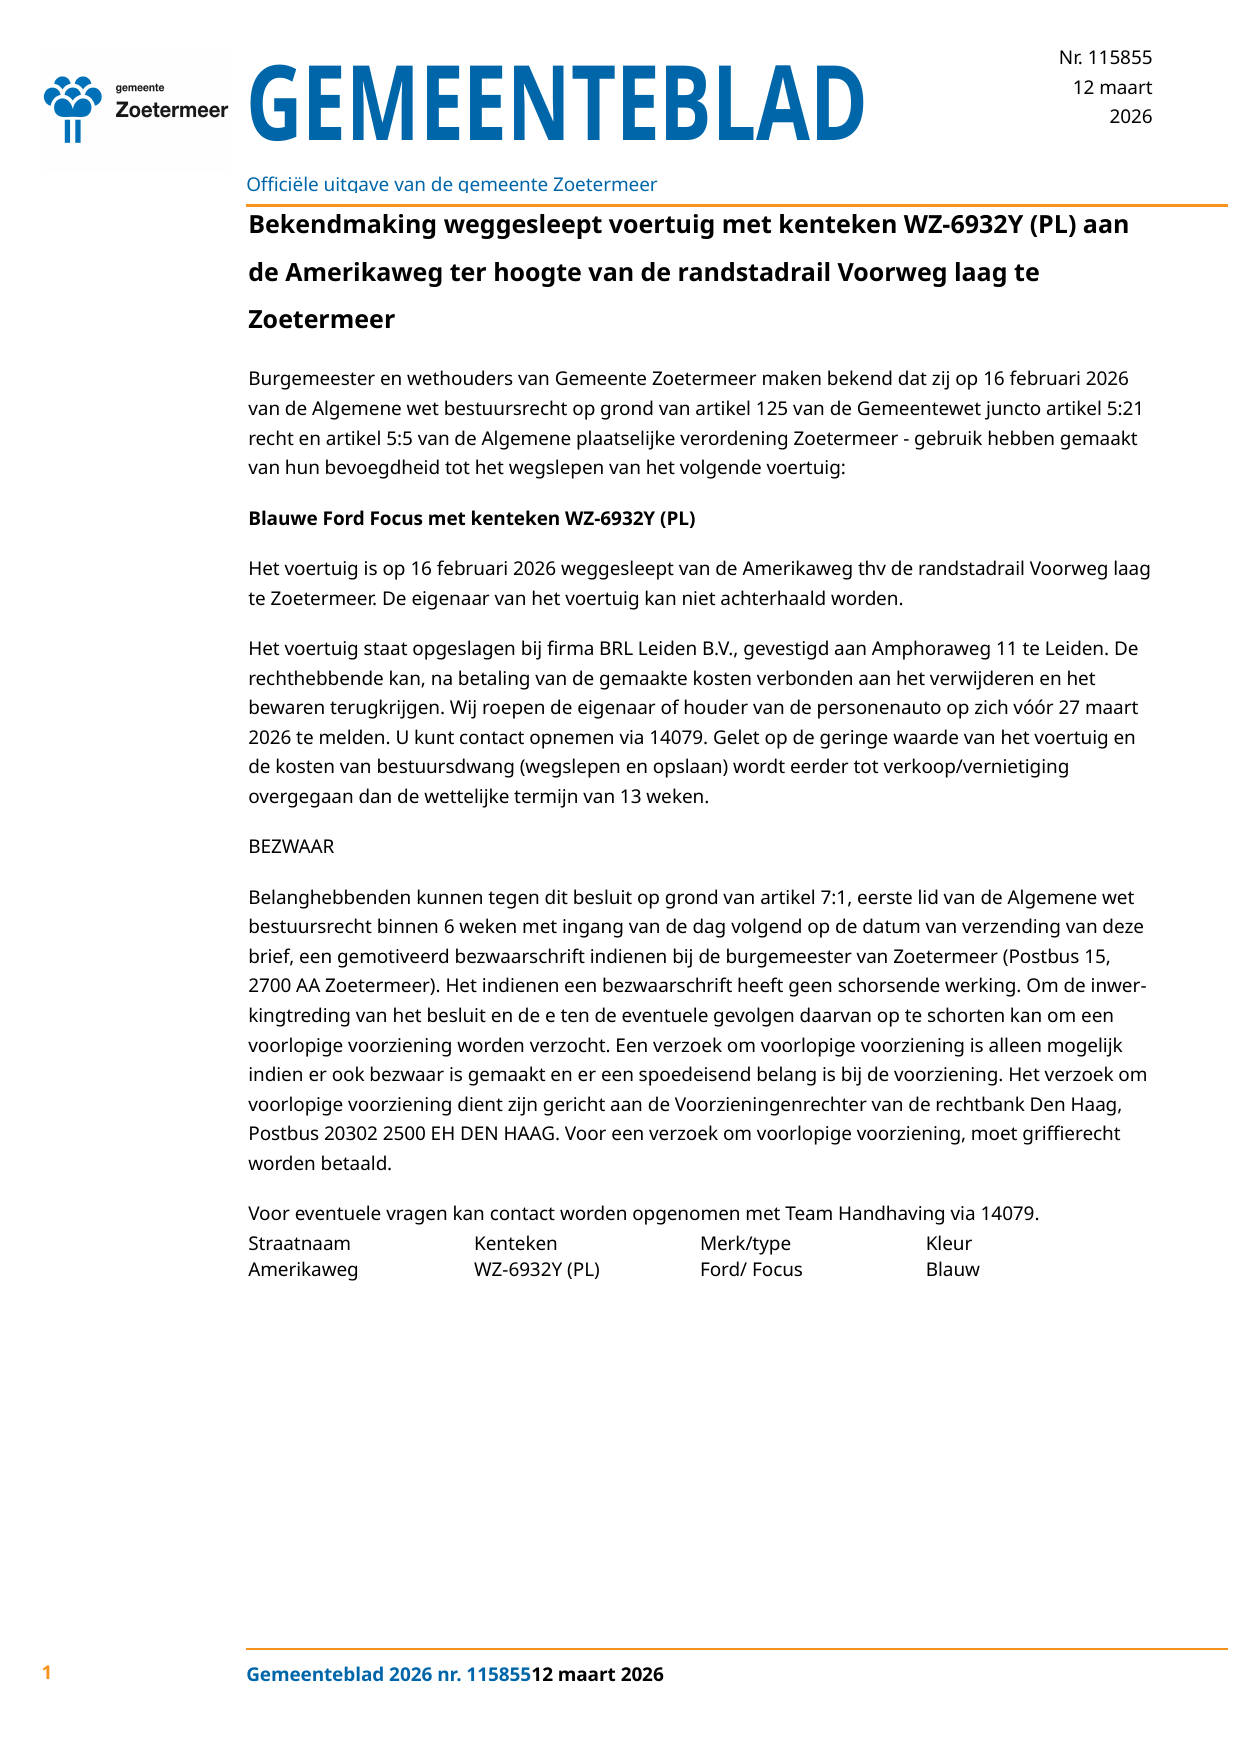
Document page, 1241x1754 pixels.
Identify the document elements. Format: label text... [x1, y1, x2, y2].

text BEZWAAR [248, 833, 1152, 859]
text Belanghebbenden kunnen tegen dit besluit op grond van artikel 7:1, eerste lid van de Algemene wet bestuursrecht binnen 6 weken met ingang van de dag volgend op de datum van verzending van deze brief, een gemotiveerd bezwaarschrift indienen bij de burgemeester van Zoetermeer (Postbus 15, 2700 AA Zoetermeer). Het indienen een bezwaarschrift heeft geen schorsende werking. Om de inwer- kingtreding van het besluit en de e ten de eventuele gevolgen daarvan op te schorten kan om een voorlopige voorziening worden verzocht. Een verzoek om voorlopige voorziening is alleen mogelijk indien er ook bezwaar is gemaakt en er een spoedeisend belang is bij de voorziening. Het verzoek om voorlopige voorziening dient zijn gericht aan de Voorzieningenrechter van de rechtbank Den Haag, Postbus 20302 2500 EH DEN HAAG. Voor een verzoek om voorlopige voorziening, moet griffierecht worden betaald. [248, 884, 1152, 1176]
text Burgemeester en wethouders van Gemeente Zoetermeer maken bekend dat zij op 16 februari 2026 van de Algemene wet bestuursrecht op grond van artikel 125 van de Gemeentewet juncto artikel 5:21 recht en artikel 5:5 van de Algemene plaatselijke verordening Zoetermeer - gebruik hebben gemaakt van hun bevoegdheid tot het wegslepen van het volgende voertuig: [248, 366, 1152, 480]
table_cell WZ-6932Y (PL) [474, 1256, 700, 1282]
picture [41, 47, 231, 172]
table_cell Amerikaweg [248, 1256, 474, 1282]
table_header Kleur [926, 1230, 1152, 1256]
table_cell Blauw [926, 1256, 1152, 1282]
table_header Kenteken [474, 1230, 700, 1256]
table_header Straatnaam [248, 1230, 474, 1256]
text Het voertuig staat opgeslagen bij firma BRL Leiden B.V., gevestigd aan Amphoraweg 11 te Leiden. De rechthebbende kan, na betaling van de gemaakte kosten verbonden aan het verwijderen en het bewaren terugkrijgen. Wij roepen de eigenaar of houder van de personenauto op zich vóór 27 maart 2026 te melden. U kunt contact opnemen via 14079. Gelet op de geringe waarde van het voertuig en de kosten van bestuursdwang (wegslepen en opslaan) wordt eerder tot verkoop/vernietiging overgegaan dan de wettelijke termijn van 13 weken. [248, 635, 1152, 809]
table_header Merk/type [700, 1230, 926, 1256]
text Voor eventuele vragen kan contact worden opgenomen met Team Handhaving via 14079. [248, 1201, 1152, 1226]
table_cell Ford/ Focus [700, 1256, 926, 1282]
text Blauwe Ford Focus met kenteken WZ-6932Y (PL) [248, 505, 1152, 530]
text Het voertuig is op 16 februari 2026 weggesleept van de Amerikaweg thv de randstadrail Voorweg laag te Zoetermeer. De eigenaar van het voertuig kan niet achterhaald worden. [248, 555, 1152, 610]
text Bekendmaking weggesleept voertuig met kenteken WZ-6932Y (PL) aan de Amerikaweg ter hoogte van de randstadrail Voorweg laag te Zoetermeer [248, 207, 1152, 336]
